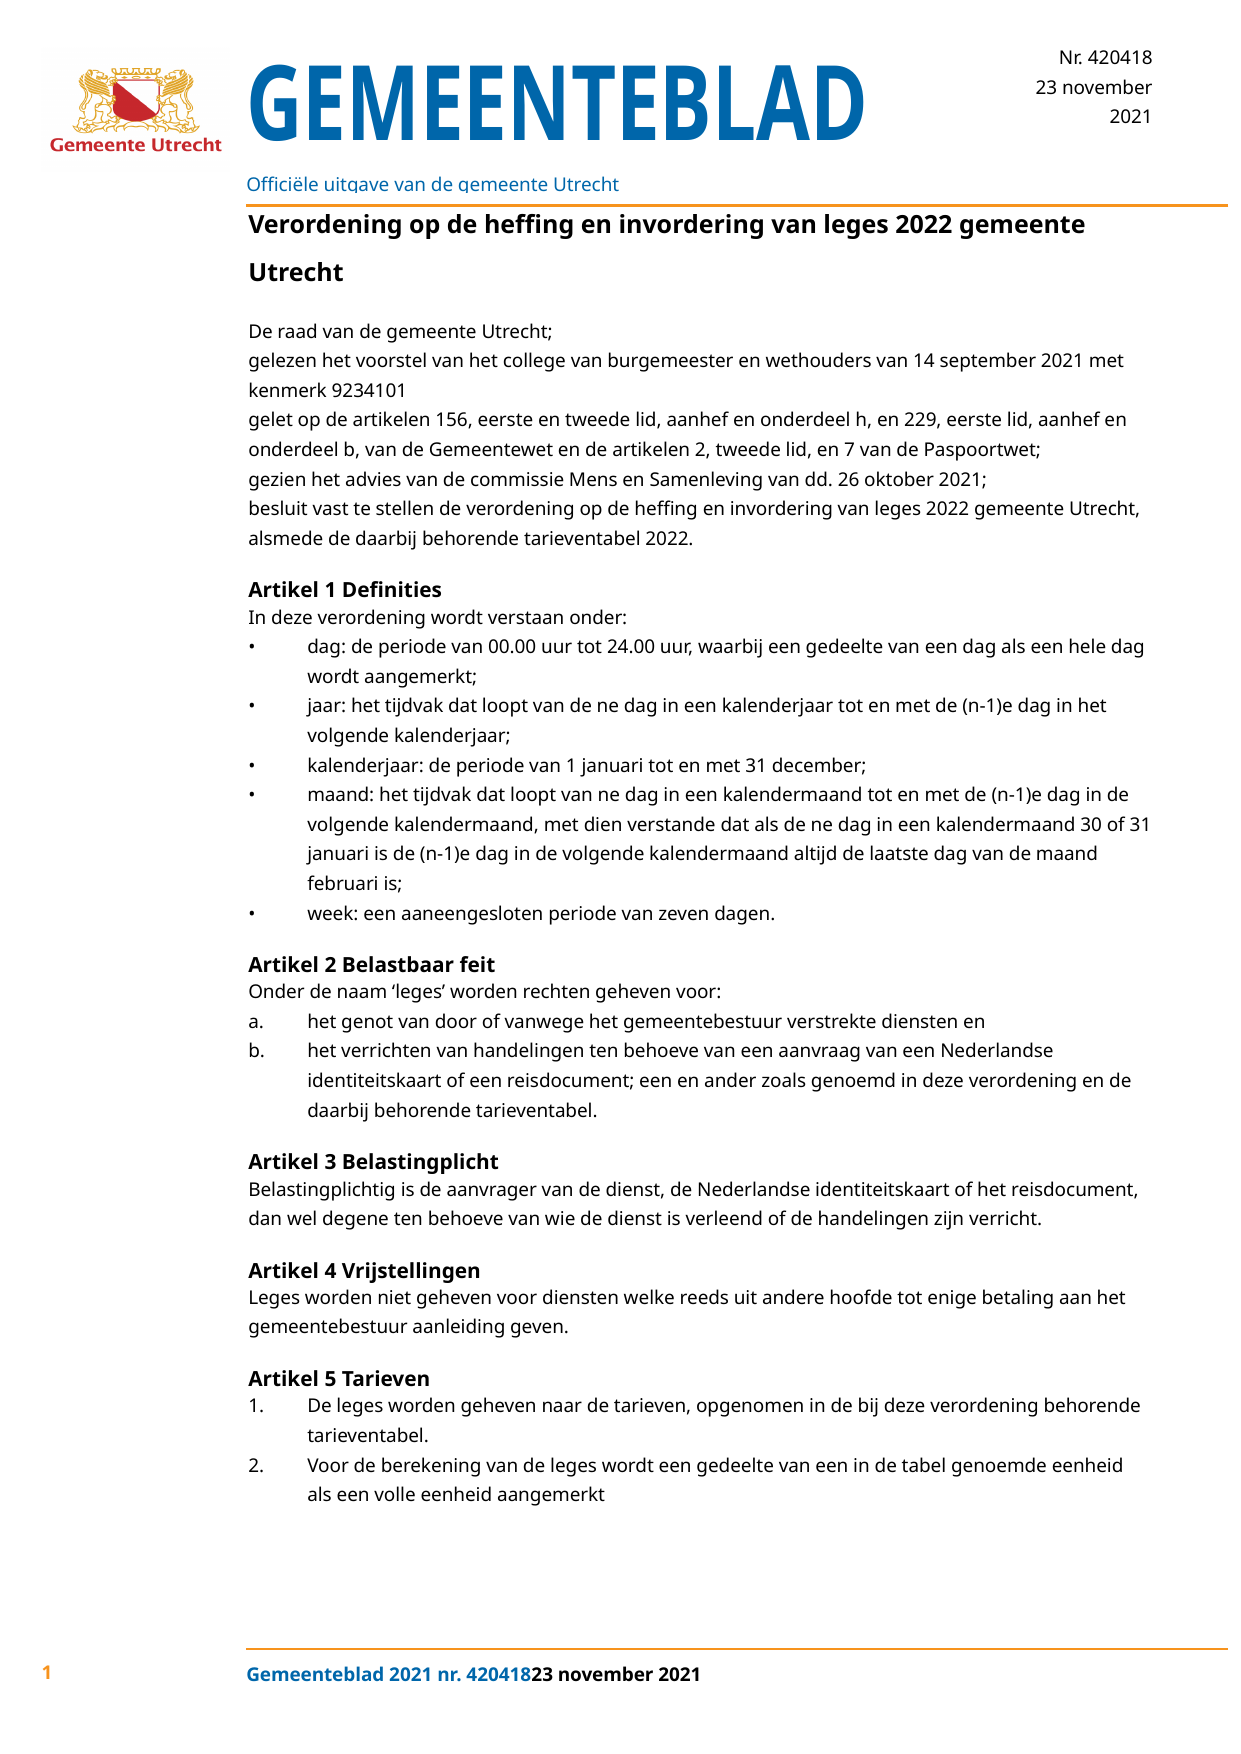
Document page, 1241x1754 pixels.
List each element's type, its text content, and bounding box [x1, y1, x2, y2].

text In deze verordening wordt verstaan onder: [248, 604, 1152, 629]
text Artikel 3 Belastingplicht [248, 1147, 1152, 1176]
list het genot van door of vanwege het gemeentebestuur verstrekte diensten en [248, 1008, 1152, 1034]
text Leges worden niet geheven voor diensten welke reeds uit andere hoofde tot enige betaling aan het gemeentebestuur aanleiding geven. [248, 1284, 1152, 1339]
picture [41, 47, 231, 172]
text gelet op de artikelen 156, eerste en tweede lid, aanhef en onderdeel h, en 229, eerste lid, aanhef en onderdeel b, van de Gemeentewet en de artikelen 2, tweede lid, en 7 van de Paspoortwet; [248, 407, 1152, 462]
text gezien het advies van de commissie Mens en Samenleving van dd. 26 oktober 2021; [248, 466, 1152, 492]
list jaar: het tijdvak dat loopt van de ne dag in een kalenderjaar tot en met de (n-1)e dag in het volgende kalenderjaar; [248, 693, 1152, 748]
list De leges worden geheven naar de tarieven, opgenomen in de bij deze verordening behorende tarieventabel. [248, 1393, 1152, 1448]
list het verrichten van handelingen ten behoeve van een aanvraag van een Nederlandse identiteitskaart of een reisdocument; een en ander zoals genoemd in deze verordening en de daarbij behorende tarieventabel. [248, 1038, 1152, 1123]
text Belastingplichtig is de aanvrager van de dienst, de Nederlandse identiteitskaart of het reisdocument, dan wel degene ten behoeve van wie de dienst is verleend of de handelingen zijn verricht. [248, 1176, 1152, 1231]
text Artikel 4 Vrijstellingen [248, 1256, 1152, 1284]
text Onder de naam ‘leges’ worden rechten geheven voor: [248, 978, 1152, 1004]
list dag: de periode van 00.00 uur tot 24.00 uur, waarbij een gedeelte van een dag als een hele dag wordt aangemerkt; [248, 633, 1152, 689]
text Artikel 2 Belastbaar feit [248, 950, 1152, 978]
list maand: het tijdvak dat loopt van ne dag in een kalendermaand tot en met de (n-1)e dag in de volgende kalendermaand, met dien verstande dat als de ne dag in een kalendermaand 30 of 31 januari is de (n-1)e dag in de volgende kalendermaand altijd de laatste dag van de maand februari is; [248, 781, 1152, 896]
text Artikel 1 Definities [248, 575, 1152, 604]
text besluit vast te stellen de verordening op de heffing en invordering van leges 2022 gemeente Utrecht, alsmede de daarbij behorende tarieventabel 2022. [248, 495, 1152, 551]
text gelezen het voorstel van het college van burgemeester en wethouders van 14 september 2021 met kenmerk 9234101 [248, 347, 1152, 403]
text De raad van de gemeente Utrecht; [248, 318, 1152, 344]
list week: een aaneengesloten periode van zeven dagen. [248, 900, 1152, 925]
list Voor de berekening van de leges wordt een gedeelte van een in de tabel genoemde eenheid als een volle eenheid aangemerkt [248, 1452, 1152, 1507]
list kalenderjaar: de periode van 1 januari tot en met 31 december; [248, 752, 1152, 777]
text Artikel 5 Tarieven [248, 1364, 1152, 1393]
text Verordening op de heffing en invordering van leges 2022 gemeente Utrecht [248, 207, 1152, 288]
